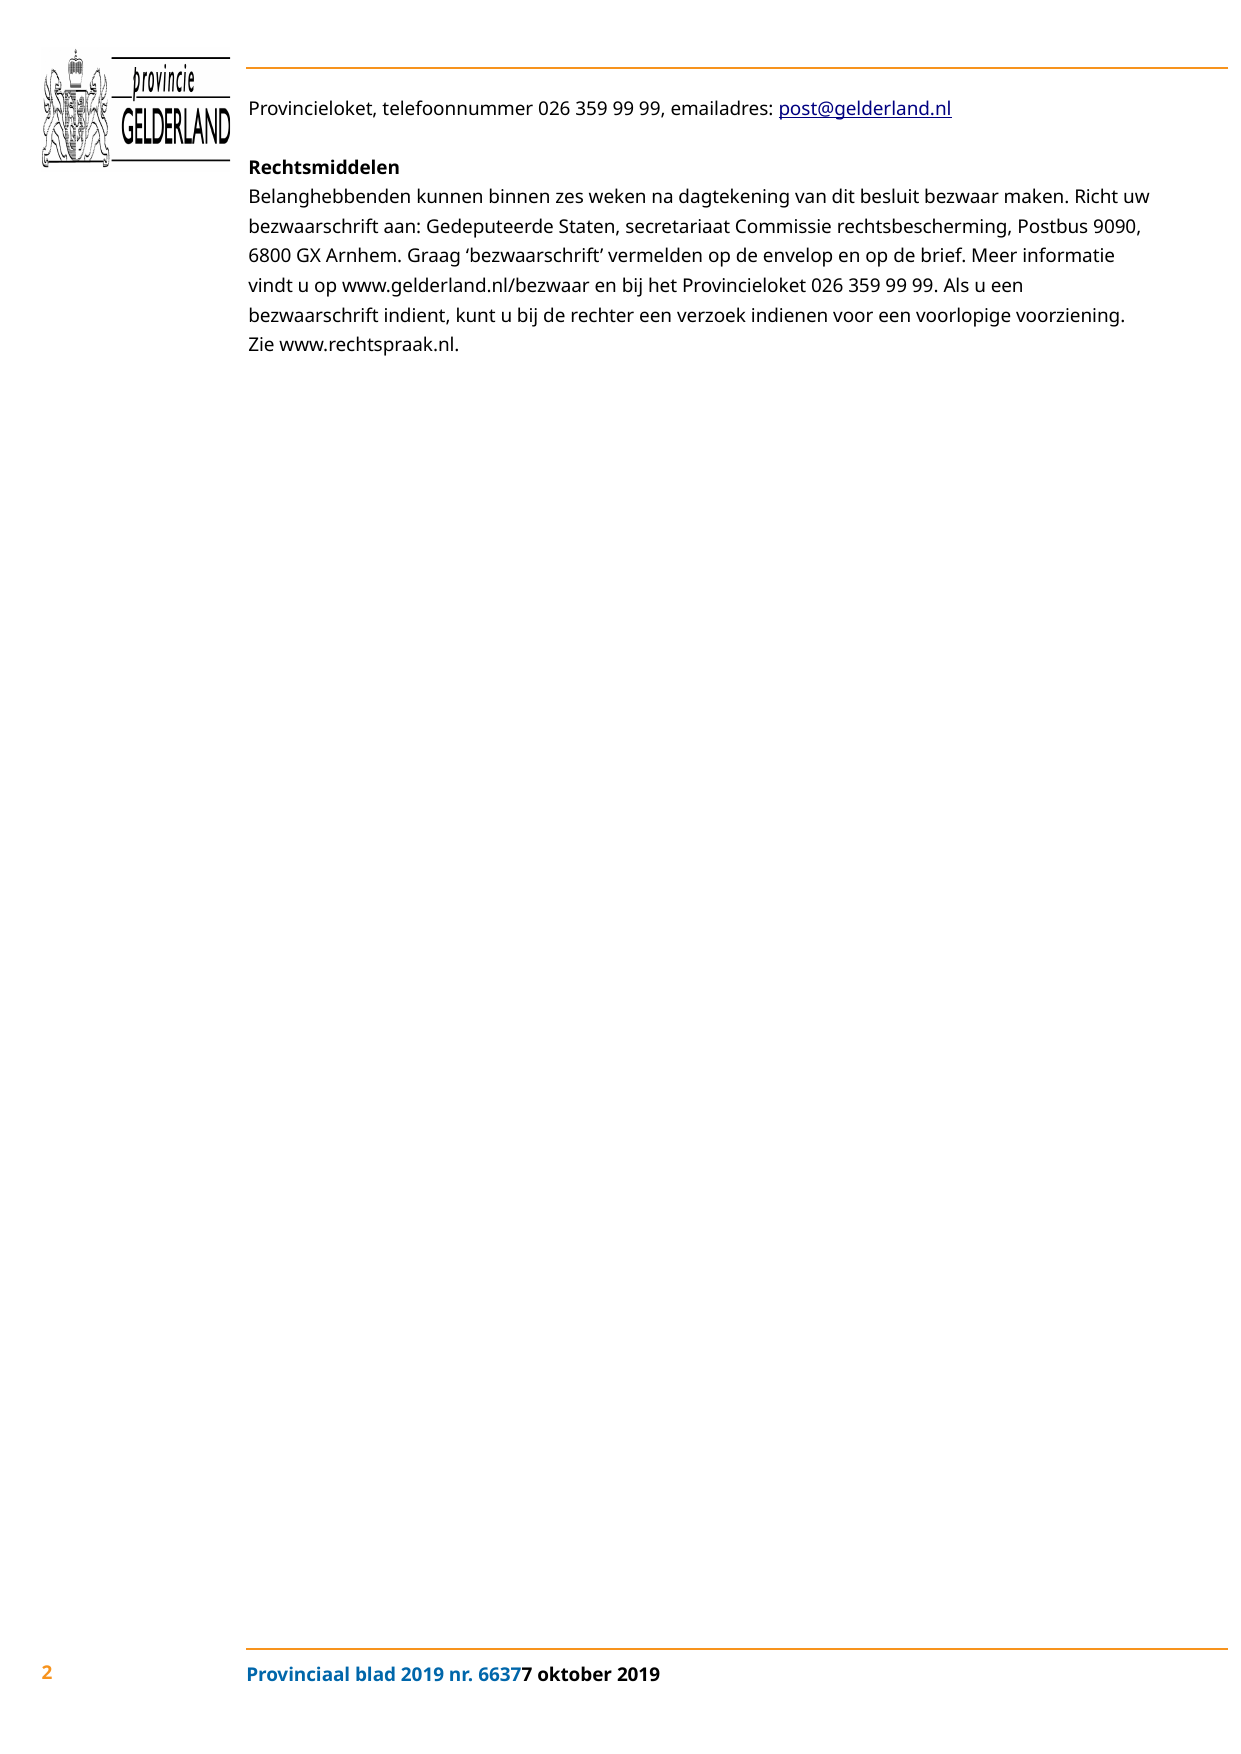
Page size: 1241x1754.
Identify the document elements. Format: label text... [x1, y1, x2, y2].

text Rechtsmiddelen [248, 154, 1152, 180]
text Belanghebbenden kunnen binnen zes weken na dagtekening van dit besluit bezwaar maken. Richt uw bezwaarschrift aan: Gedeputeerde Staten, secretariaat Commissie rechtsbescherming, Postbus 9090, 6800 GX Arnhem. Graag ‘bezwaarschrift’ vermelden op de envelop en op de brief. Meer informatie vindt u op www.gelderland.nl/bezwaar en bij het Provincieloket 026 359 99 99. Als u een bezwaarschrift indient, kunt u bij de rechter een verzoek indienen voor een voorlopige voorziening. Zie www.rechtspraak.nl. [248, 183, 1152, 357]
picture [41, 47, 231, 172]
text Provincieloket, telefoonnummer 026 359 99 99, emailadres: post@gelderland.nl [248, 95, 1152, 121]
